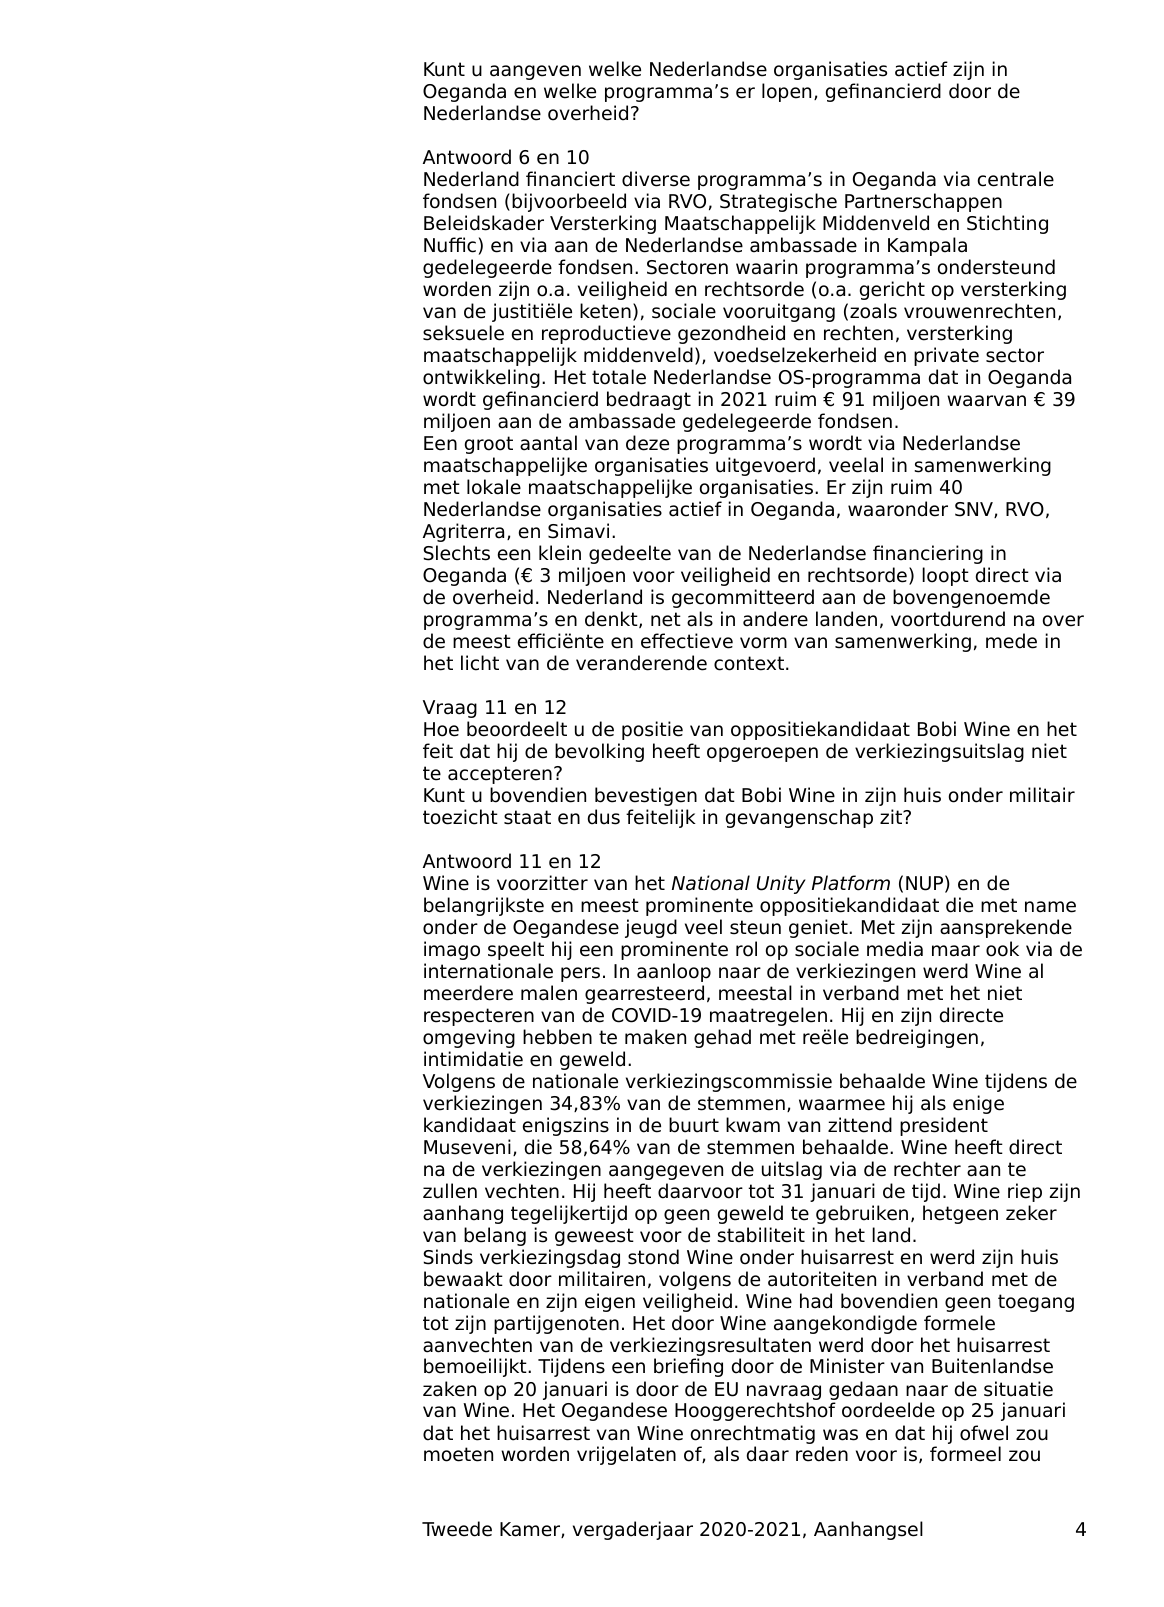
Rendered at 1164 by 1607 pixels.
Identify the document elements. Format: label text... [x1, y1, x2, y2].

text Slechts een klein gedeelte van de Nederlandse financiering in Oeganda (€ 3 miljoen voor veiligheid en rechtsorde) loopt direct via de overheid. Nederland is gecommitteerd aan de bovengenoemde programma’s en denkt, net als in andere landen, voortdurend na over de meest efficiënte en effectieve vorm van samenwerking, mede in het licht van de veranderende context. [422, 543, 1087, 675]
text Sinds verkiezingsdag stond Wine onder huisarrest en werd zijn huis bewaakt door militairen, volgens de autoriteiten in verband met de nationale en zijn eigen veiligheid. Wine had bovendien geen toegang tot zijn partijgenoten. Het door Wine aangekondigde formele aanvechten van de verkiezingsresultaten werd door het huisarrest bemoeilijkt. Tijdens een briefing door de Minister van Buitenlandse zaken op 20 januari is door de EU navraag gedaan naar de situatie van Wine. Het Oegandese Hooggerechtshof oordeelde op 25 januari dat het huisarrest van Wine onrechtmatig was en dat hij ofwel zou moeten worden vrijgelaten of, als daar reden voor is, formeel zou [422, 1247, 1087, 1466]
text Vraag 11 en 12 [422, 697, 1087, 719]
text Kunt u bovendien bevestigen dat Bobi Wine in zijn huis onder militair toezicht staat en dus feitelijk in gevangenschap zit? [422, 785, 1087, 829]
text Kunt u aangeven welke Nederlandse organisaties actief zijn in Oeganda en welke programma’s er lopen, gefinancierd door de Nederlandse overheid? [422, 59, 1087, 125]
text Volgens de nationale verkiezingscommissie behaalde Wine tijdens de verkiezingen 34,83% van de stemmen, waarmee hij als enige kandidaat enigszins in de buurt kwam van zittend president Museveni, die 58,64% van de stemmen behaalde. Wine heeft direct na de verkiezingen aangegeven de uitslag via de rechter aan te zullen vechten. Hij heeft daarvoor tot 31 januari de tijd. Wine riep zijn aanhang tegelijkertijd op geen geweld te gebruiken, hetgeen zeker van belang is geweest voor de stabiliteit in het land. [422, 1071, 1087, 1247]
text Wine is voorzitter van het National Unity Platform (NUP) en de belangrijkste en meest prominente oppositiekandidaat die met name onder de Oegandese jeugd veel steun geniet. Met zijn aansprekende imago speelt hij een prominente rol op sociale media maar ook via de internationale pers. In aanloop naar de verkiezingen werd Wine al meerdere malen gearresteerd, meestal in verband met het niet respecteren van de COVID-19 maatregelen. Hij en zijn directe omgeving hebben te maken gehad met reële bedreigingen, intimidatie en geweld. [422, 873, 1087, 1071]
text Antwoord 6 en 10 [422, 147, 1087, 169]
text Hoe beoordeelt u de positie van oppositiekandidaat Bobi Wine en het feit dat hij de bevolking heeft opgeroepen de verkiezingsuitslag niet te accepteren? [422, 719, 1087, 785]
text Nederland financiert diverse programma’s in Oeganda via centrale fondsen (bijvoorbeeld via RVO, Strategische Partnerschappen Beleidskader Versterking Maatschappelijk Middenveld en Stichting Nuffic) en via aan de Nederlandse ambassade in Kampala gedelegeerde fondsen. Sectoren waarin programma’s ondersteund worden zijn o.a. veiligheid en rechtsorde (o.a. gericht op versterking van de justitiële keten), sociale vooruitgang (zoals vrouwenrechten, seksuele en reproductieve gezondheid en rechten, versterking maatschappelijk middenveld), voedselzekerheid en private sector ontwikkeling. Het totale Nederlandse OS-programma dat in Oeganda wordt gefinancierd bedraagt in 2021 ruim € 91 miljoen waarvan € 39 miljoen aan de ambassade gedelegeerde fondsen. [422, 169, 1087, 433]
text Een groot aantal van deze programma’s wordt via Nederlandse maatschappelijke organisaties uitgevoerd, veelal in samenwerking met lokale maatschappelijke organisaties. Er zijn ruim 40 Nederlandse organisaties actief in Oeganda, waaronder SNV, RVO, Agriterra, en Simavi. [422, 433, 1087, 543]
text Antwoord 11 en 12 [422, 851, 1087, 873]
